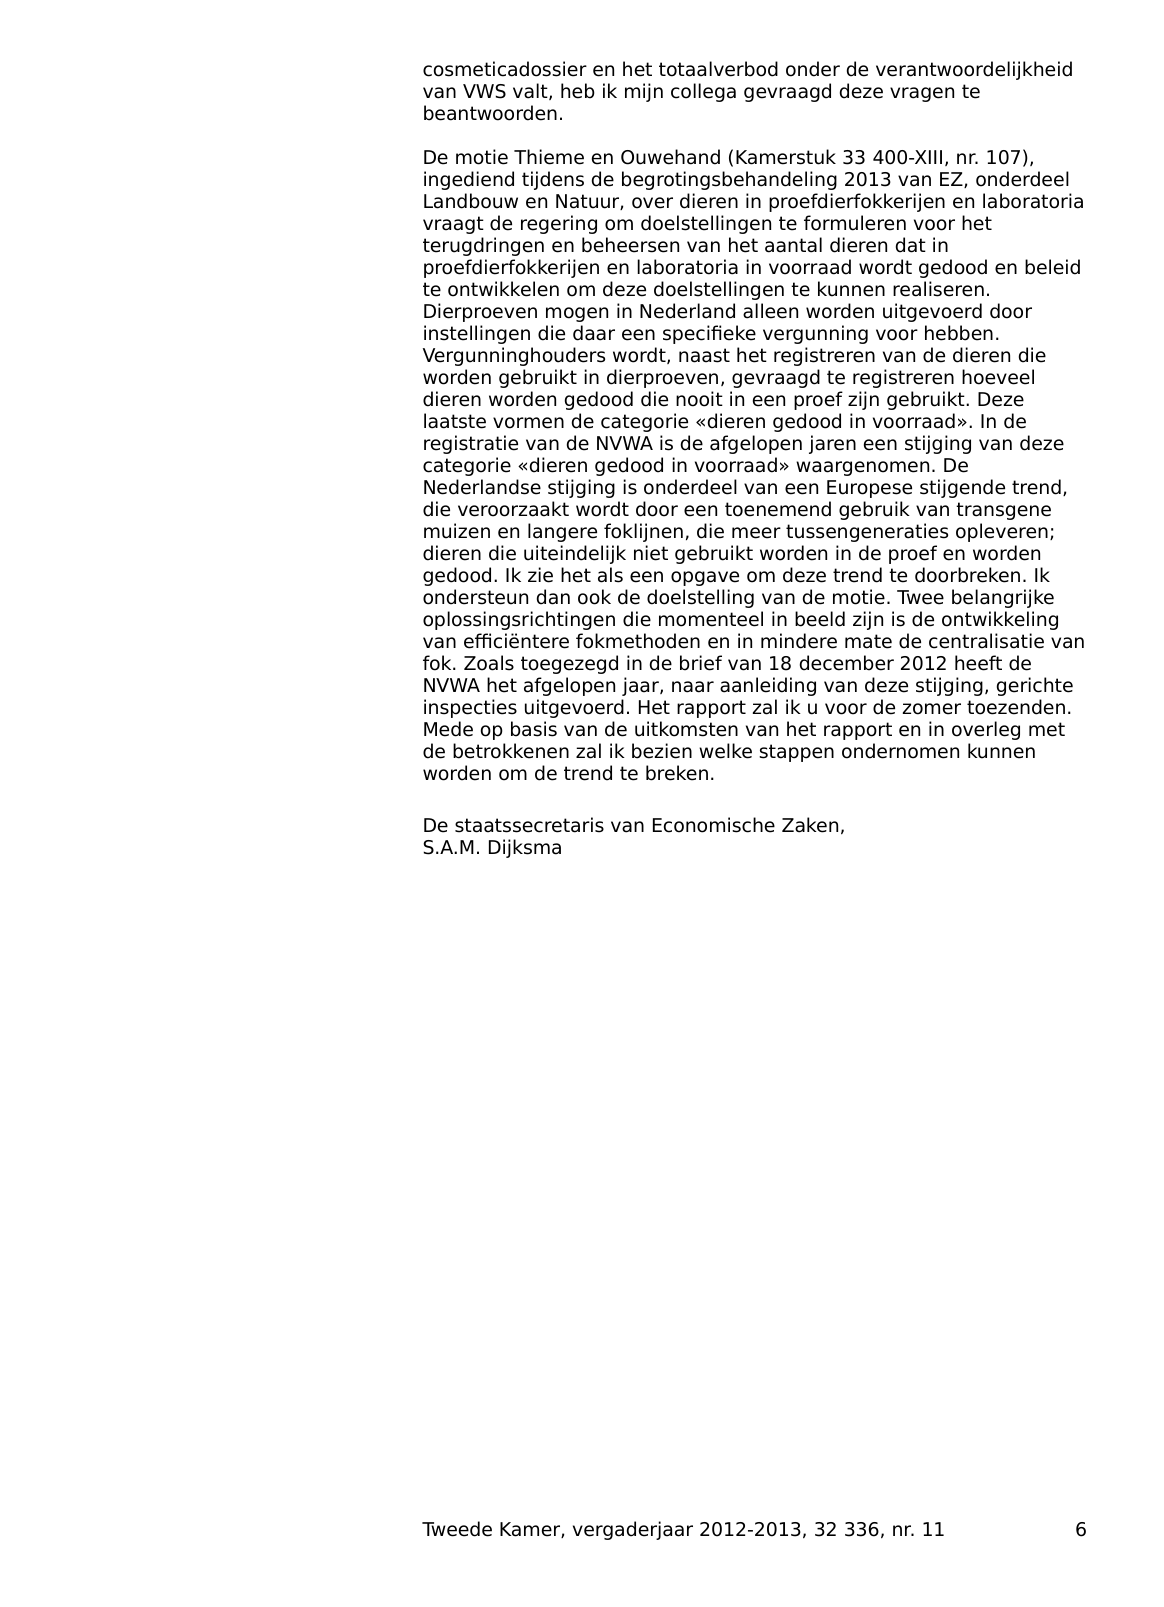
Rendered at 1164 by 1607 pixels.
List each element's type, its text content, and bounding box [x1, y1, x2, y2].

text cosmeticadossier en het totaalverbod onder de verantwoordelijkheid van VWS valt, heb ik mijn collega gevraagd deze vragen te beantwoorden. [422, 59, 1087, 125]
text De staatssecretaris van Economische Zaken, S.A.M. Dijksma [422, 814, 1087, 858]
text De motie Thieme en Ouwehand (Kamerstuk 33 400-XIII, nr. 107), ingediend tijdens de begrotingsbehandeling 2013 van EZ, onderdeel Landbouw en Natuur, over dieren in proefdierfokkerijen en laboratoria vraagt de regering om doelstellingen te formuleren voor het terugdringen en beheersen van het aantal dieren dat in proefdierfokkerijen en laboratoria in voorraad wordt gedood en beleid te ontwikkelen om deze doelstellingen te kunnen realiseren. Dierproeven mogen in Nederland alleen worden uitgevoerd door instellingen die daar een specifieke vergunning voor hebben. Vergunninghouders wordt, naast het registreren van de dieren die worden gebruikt in dierproeven, gevraagd te registreren hoeveel dieren worden gedood die nooit in een proef zijn gebruikt. Deze laatste vormen de categorie «dieren gedood in voorraad». In de registratie van de NVWA is de afgelopen jaren een stijging van deze categorie «dieren gedood in voorraad» waargenomen. De Nederlandse stijging is onderdeel van een Europese stijgende trend, die veroorzaakt wordt door een toenemend gebruik van transgene muizen en langere foklijnen, die meer tussengeneraties opleveren; dieren die uiteindelijk niet gebruikt worden in de proef en worden gedood. Ik zie het als een opgave om deze trend te doorbreken. Ik ondersteun dan ook de doelstelling van de motie. Twee belangrijke oplossingsrichtingen die momenteel in beeld zijn is de ontwikkeling van efficiëntere fokmethoden en in mindere mate de centralisatie van fok. Zoals toegezegd in de brief van 18 december 2012 heeft de NVWA het afgelopen jaar, naar aanleiding van deze stijging, gerichte inspecties uitgevoerd. Het rapport zal ik u voor de zomer toezenden. Mede op basis van de uitkomsten van het rapport en in overleg met de betrokkenen zal ik bezien welke stappen ondernomen kunnen worden om de trend te breken. [422, 147, 1087, 784]
